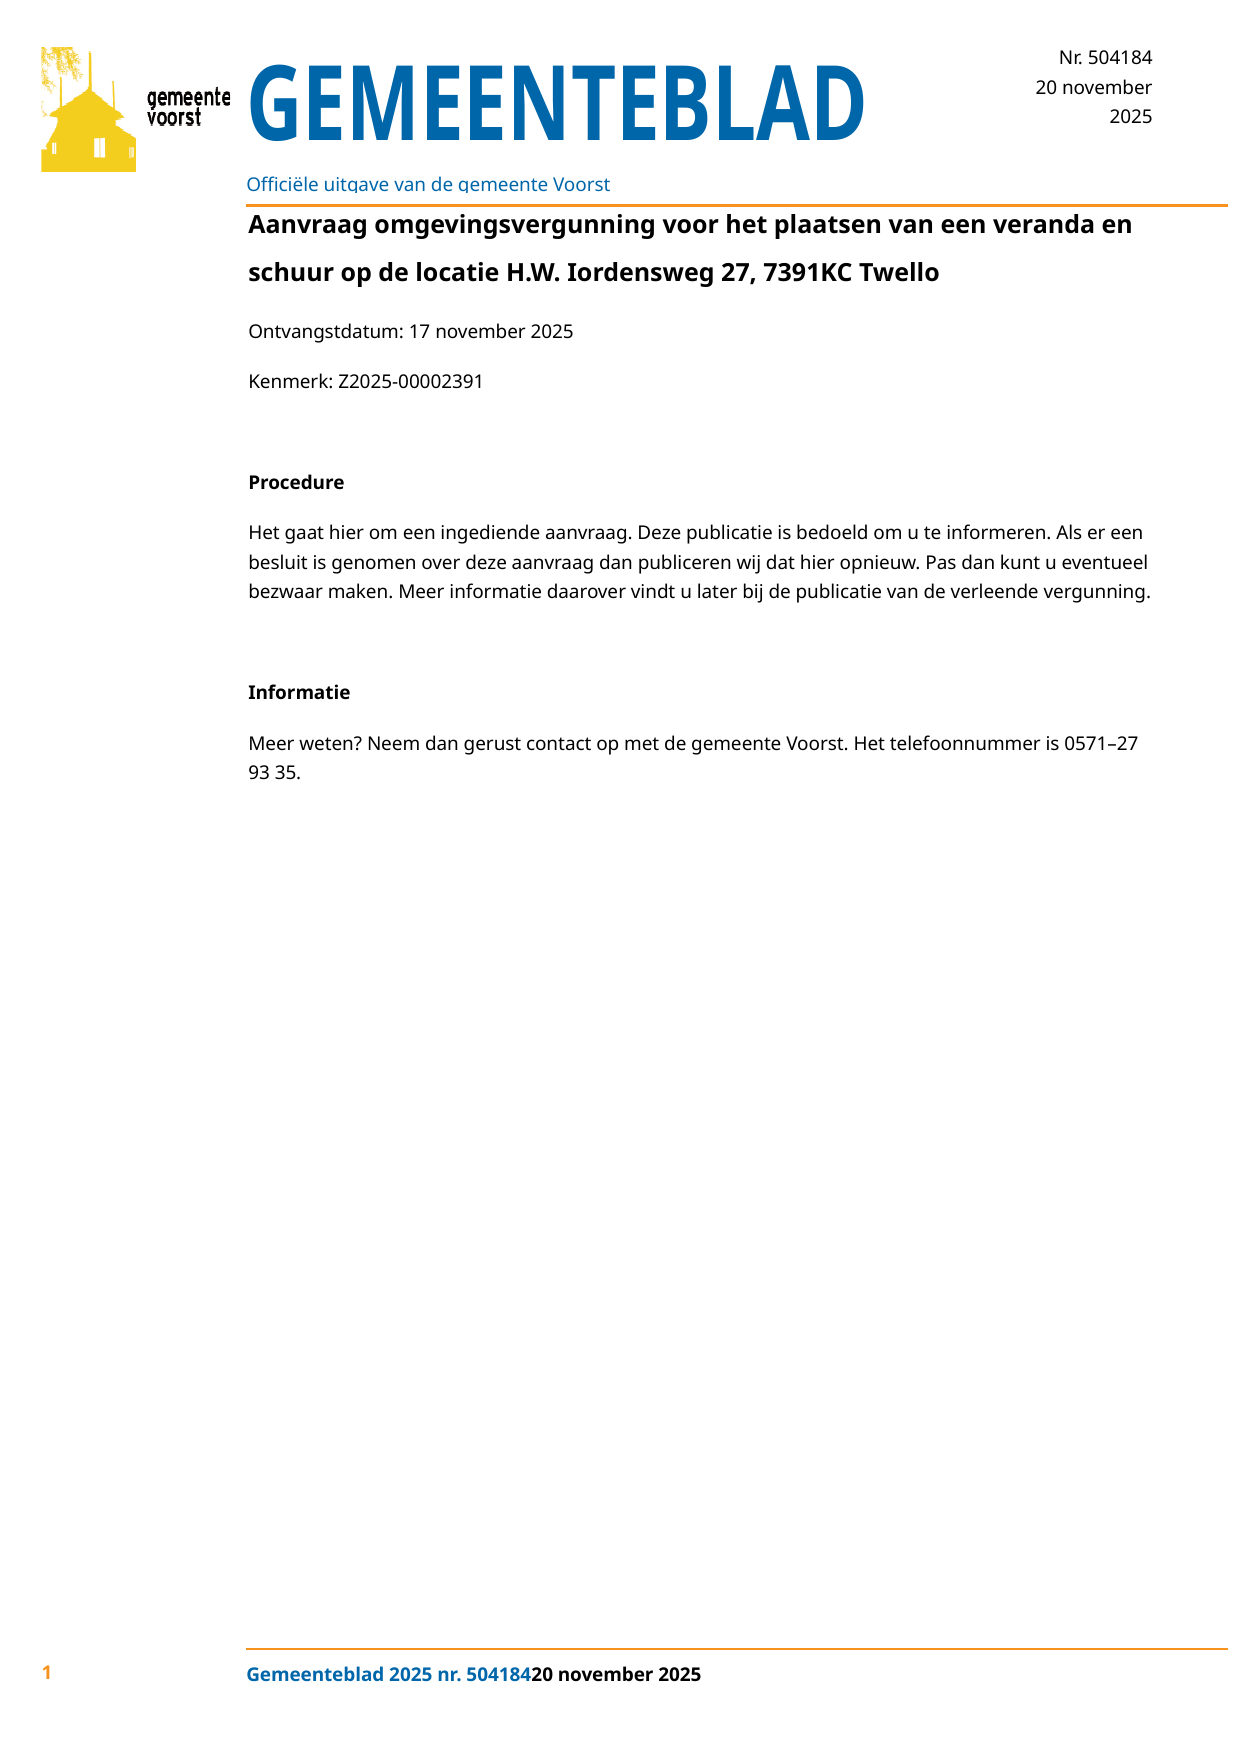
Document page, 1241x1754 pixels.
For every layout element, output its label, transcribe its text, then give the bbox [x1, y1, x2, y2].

text Procedure [248, 469, 1152, 495]
text Kenmerk: Z2025-00002391 [248, 368, 1152, 394]
text Aanvraag omgevingsvergunning voor het plaatsen van een veranda en schuur op de locatie H.W. Iordensweg 27, 7391KC Twello [248, 207, 1152, 288]
text Informatie [248, 679, 1152, 705]
text Het gaat hier om een ingediende aanvraag. Deze publicatie is bedoeld om u te informeren. Als er een besluit is genomen over deze aanvraag dan publiceren wij dat hier opnieuw. Pas dan kunt u eventueel bezwaar maken. Meer informatie daarover vindt u later bij de publicatie van de verleende vergunning. [248, 519, 1152, 604]
picture [41, 47, 231, 172]
text Ontvangstdatum: 17 november 2025 [248, 318, 1152, 344]
text Meer weten? Neem dan gerust contact op met de gemeente Voorst. Het telefoonnummer is 0571–27 93 35. [248, 730, 1152, 785]
